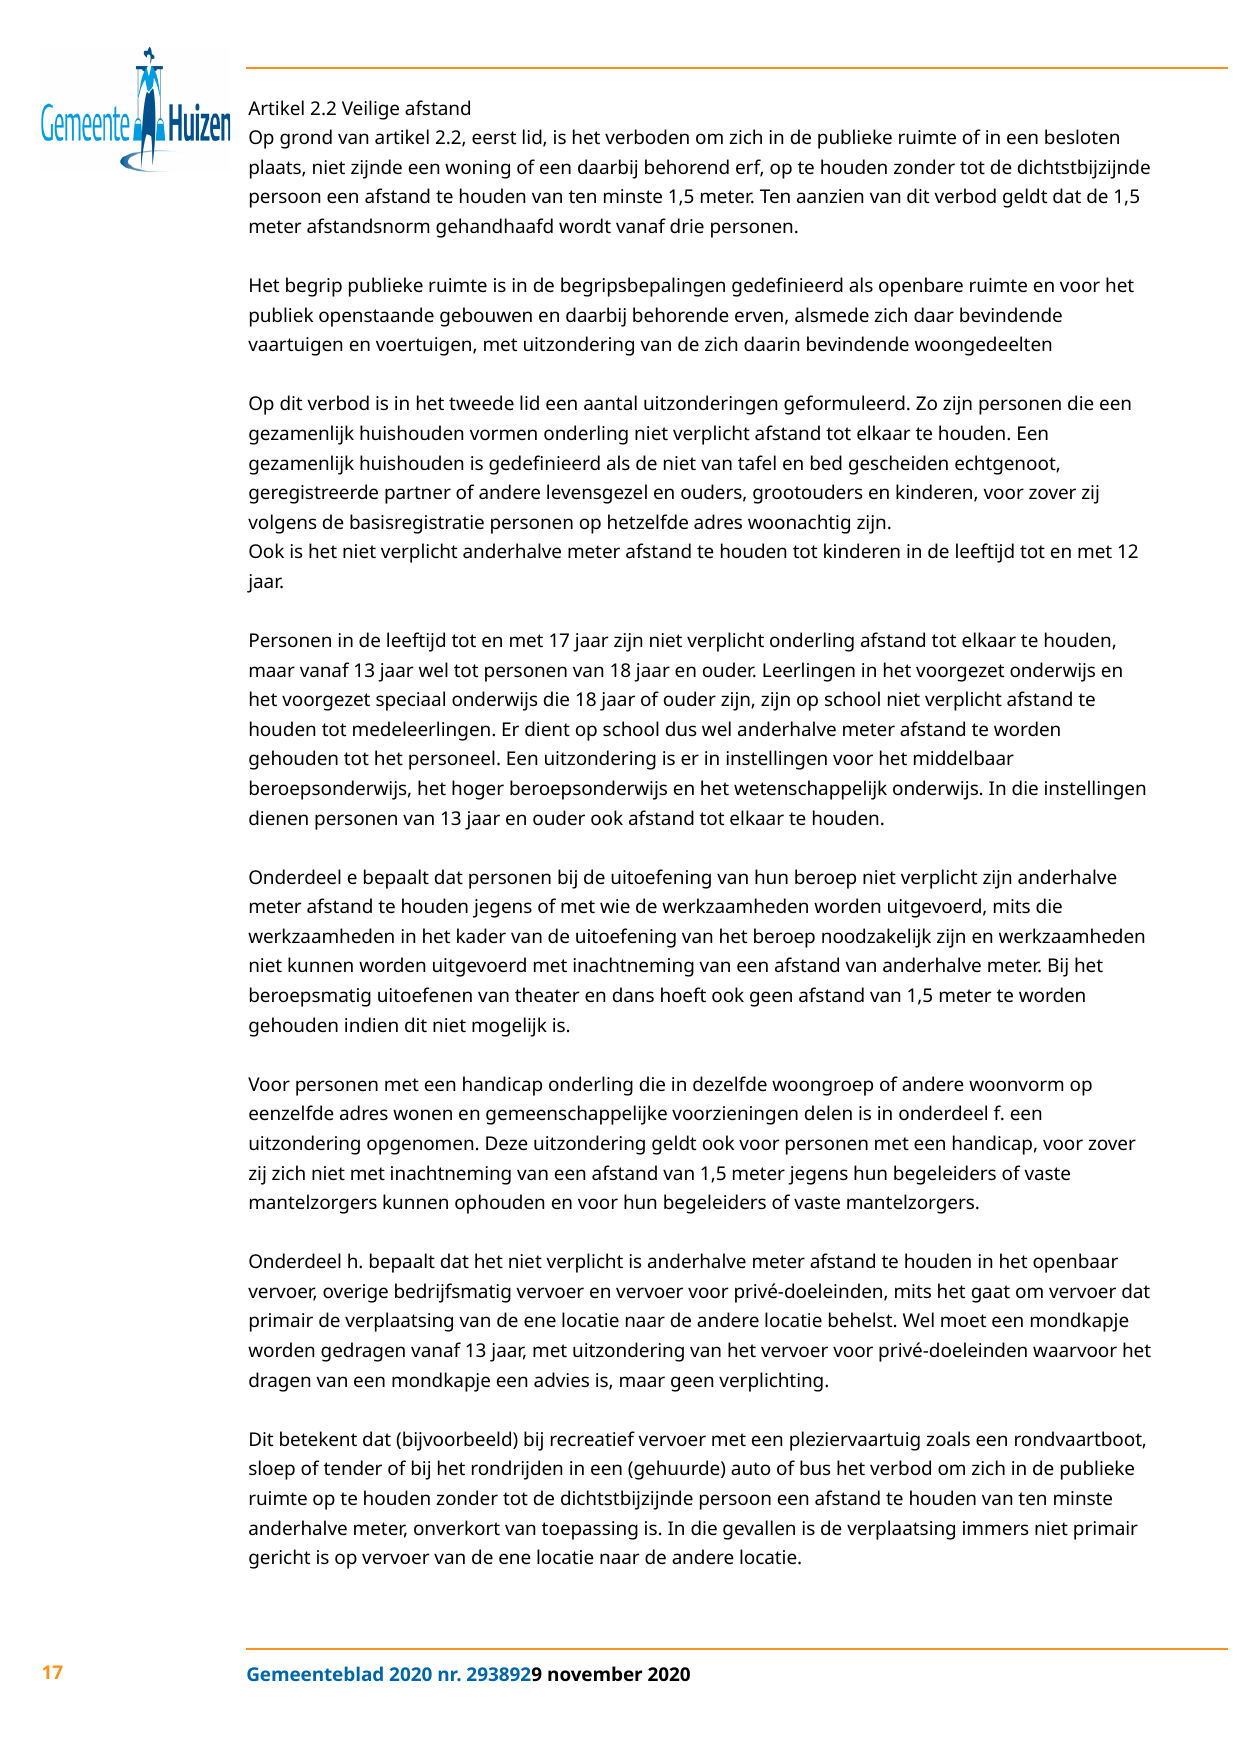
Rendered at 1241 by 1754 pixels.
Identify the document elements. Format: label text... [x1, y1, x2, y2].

text Op dit verbod is in het tweede lid een aantal uitzonderingen geformuleerd. Zo zijn personen die een gezamenlijk huishouden vormen onderling niet verplicht afstand tot elkaar te houden. Een gezamenlijk huishouden is gedefinieerd als de niet van tafel en bed gescheiden echtgenoot, geregistreerde partner of andere levensgezel en ouders, grootouders en kinderen, voor zover zij volgens de basisregistratie personen op hetzelfde adres woonachtig zijn. [248, 391, 1152, 535]
picture [41, 47, 231, 172]
text Artikel 2.2 Veilige afstand [248, 95, 1152, 121]
text Dit betekent dat (bijvoorbeeld) bij recreatief vervoer met een pleziervaartuig zoals een rondvaartboot, sloep of tender of bij het rondrijden in een (gehuurde) auto of bus het verbod om zich in de publieke ruimte op te houden zonder tot de dichtstbijzijnde persoon een afstand te houden van ten minste anderhalve meter, onverkort van toepassing is. In die gevallen is de verplaatsing immers niet primair gericht is op vervoer van de ene locatie naar de andere locatie. [248, 1426, 1152, 1570]
text Personen in de leeftijd tot en met 17 jaar zijn niet verplicht onderling afstand tot elkaar te houden, maar vanaf 13 jaar wel tot personen van 18 jaar en ouder. Leerlingen in het voorgezet onderwijs en het voorgezet speciaal onderwijs die 18 jaar of ouder zijn, zijn op school niet verplicht afstand te houden tot medeleerlingen. Er dient op school dus wel anderhalve meter afstand te worden gehouden tot het personeel. Een uitzondering is er in instellingen voor het middelbaar beroepsonderwijs, het hoger beroepsonderwijs en het wetenschappelijk onderwijs. In die instellingen dienen personen van 13 jaar en ouder ook afstand tot elkaar te houden. [248, 627, 1152, 831]
text Onderdeel h. bepaalt dat het niet verplicht is anderhalve meter afstand te houden in het openbaar vervoer, overige bedrijfsmatig vervoer en vervoer voor privé-doeleinden, mits het gaat om vervoer dat primair de verplaatsing van de ene locatie naar de andere locatie behelst. Wel moet een mondkapje worden gedragen vanaf 13 jaar, met uitzondering van het vervoer voor privé-doeleinden waarvoor het dragen van een mondkapje een advies is, maar geen verplichting. [248, 1248, 1152, 1393]
text Op grond van artikel 2.2, eerst lid, is het verboden om zich in de publieke ruimte of in een besloten plaats, niet zijnde een woning of een daarbij behorend erf, op te houden zonder tot de dichtstbijzijnde persoon een afstand te houden van ten minste 1,5 meter. Ten aanzien van dit verbod geldt dat de 1,5 meter afstandsnorm gehandhaafd wordt vanaf drie personen. [248, 124, 1152, 239]
text Ook is het niet verplicht anderhalve meter afstand te houden tot kinderen in de leeftijd tot en met 12 jaar. [248, 538, 1152, 594]
text Onderdeel e bepaalt dat personen bij de uitoefening van hun beroep niet verplicht zijn anderhalve meter afstand te houden jegens of met wie de werkzaamheden worden uitgevoerd, mits die werkzaamheden in het kader van de uitoefening van het beroep noodzakelijk zijn en werkzaamheden niet kunnen worden uitgevoerd met inachtneming van een afstand van anderhalve meter. Bij het beroepsmatig uitoefenen van theater en dans hoeft ook geen afstand van 1,5 meter te worden gehouden indien dit niet mogelijk is. [248, 864, 1152, 1038]
text Het begrip publieke ruimte is in de begripsbepalingen gedefinieerd als openbare ruimte en voor het publiek openstaande gebouwen en daarbij behorende erven, alsmede zich daar bevindende vaartuigen en voertuigen, met uitzondering van de zich daarin bevindende woongedeelten [248, 272, 1152, 357]
text Voor personen met een handicap onderling die in dezelfde woongroep of andere woonvorm op eenzelfde adres wonen en gemeenschappelijke voorzieningen delen is in onderdeel f. een uitzondering opgenomen. Deze uitzondering geldt ook voor personen met een handicap, voor zover zij zich niet met inachtneming van een afstand van 1,5 meter jegens hun begeleiders of vaste mantelzorgers kunnen ophouden en voor hun begeleiders of vaste mantelzorgers. [248, 1071, 1152, 1215]
